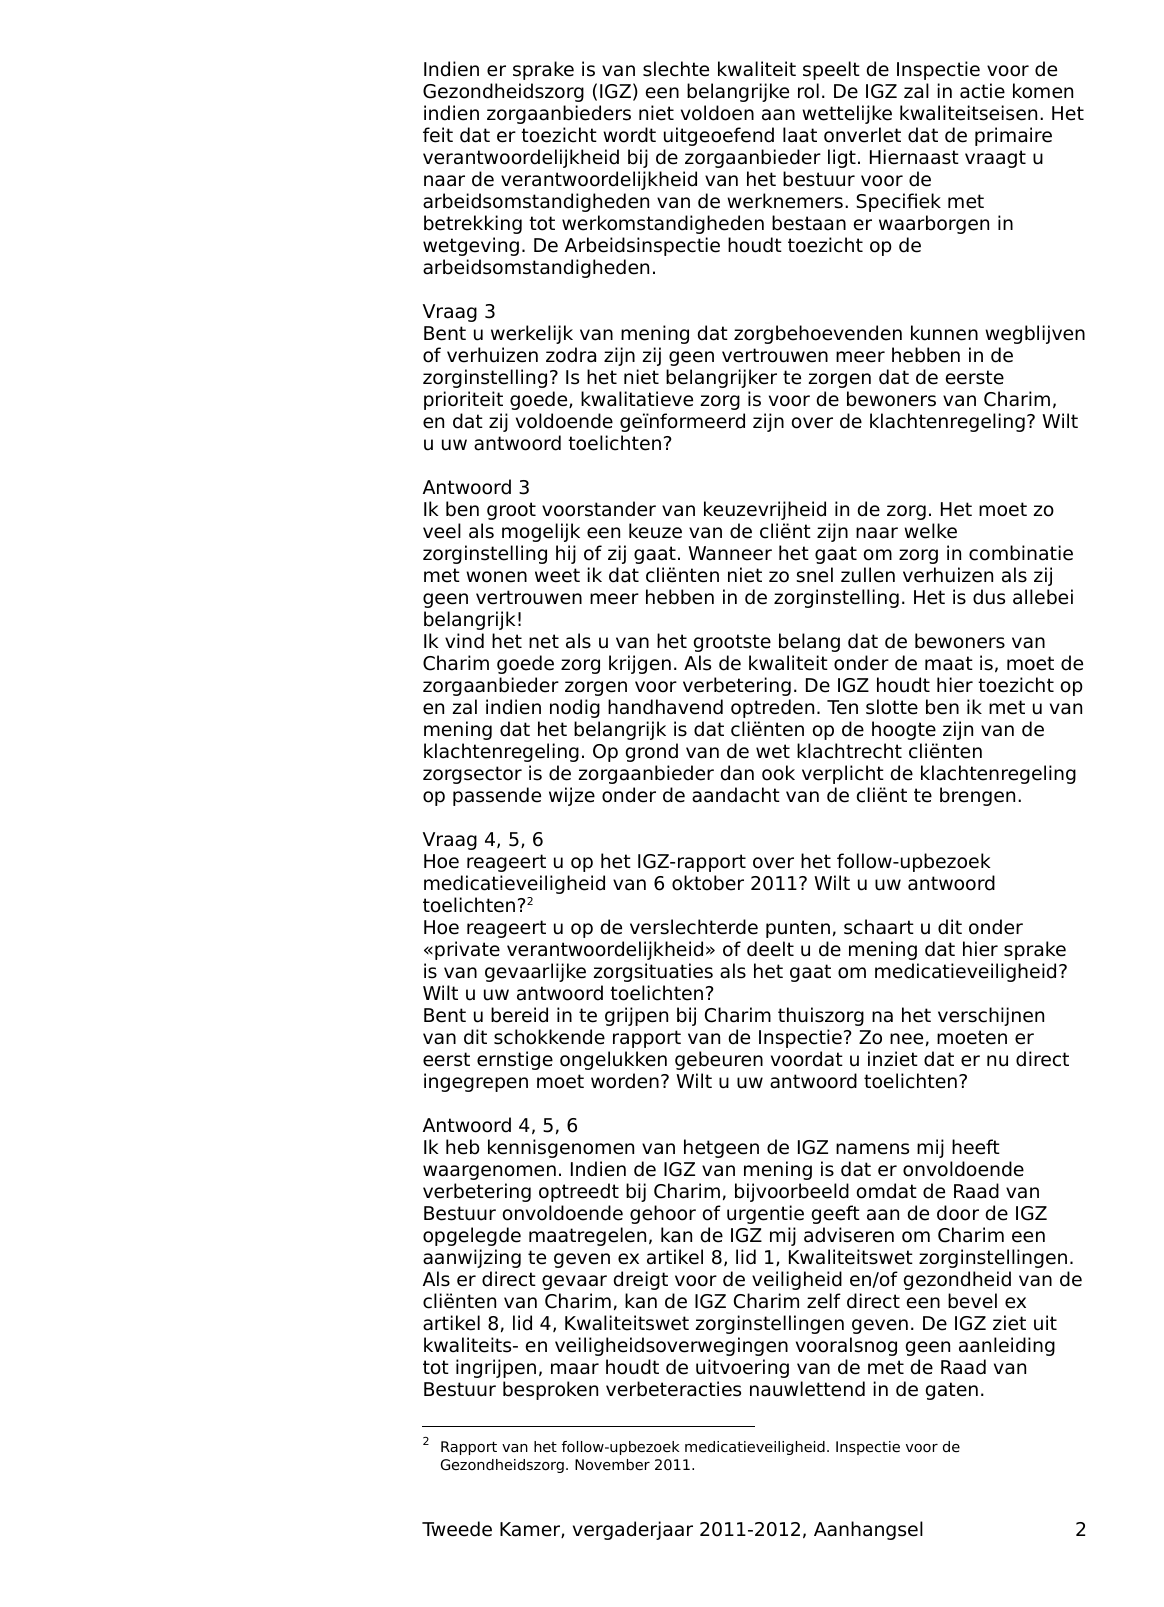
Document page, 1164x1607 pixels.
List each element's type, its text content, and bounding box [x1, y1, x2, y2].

text Rapport van het follow-upbezoek medicatieveiligheid. Inspectie voor de Gezondheidszorg. November 2011. [422, 1435, 1087, 1474]
text Antwoord 4, 5, 6 [422, 1115, 1087, 1137]
text Bent u bereid in te grijpen bij Charim thuiszorg na het verschijnen van dit schokkende rapport van de Inspectie? Zo nee, moeten er eerst ernstige ongelukken gebeuren voordat u inziet dat er nu direct ingegrepen moet worden? Wilt u uw antwoord toelichten? [422, 1005, 1087, 1093]
text Vraag 4, 5, 6 [422, 829, 1087, 851]
text Ik ben groot voorstander van keuzevrijheid in de zorg. Het moet zo veel als mogelijk een keuze van de cliënt zijn naar welke zorginstelling hij of zij gaat. Wanneer het gaat om zorg in combinatie met wonen weet ik dat cliënten niet zo snel zullen verhuizen als zij geen vertrouwen meer hebben in de zorginstelling. Het is dus allebei belangrijk! [422, 499, 1087, 631]
text Ik vind het net als u van het grootste belang dat de bewoners van Charim goede zorg krijgen. Als de kwaliteit onder de maat is, moet de zorgaanbieder zorgen voor verbetering. De IGZ houdt hier toezicht op en zal indien nodig handhavend optreden. Ten slotte ben ik met u van mening dat het belangrijk is dat cliënten op de hoogte zijn van de klachtenregeling. Op grond van de wet klachtrecht cliënten zorgsector is de zorgaanbieder dan ook verplicht de klachtenregeling op passende wijze onder de aandacht van de cliënt te brengen. [422, 631, 1087, 807]
text Vraag 3 [422, 301, 1087, 323]
text Hoe reageert u op het IGZ-rapport over het follow-upbezoek medicatieveiligheid van 6 oktober 2011? Wilt u uw antwoord toelichten? [422, 851, 1087, 917]
text Hoe reageert u op de verslechterde punten, schaart u dit onder «private verantwoordelijkheid» of deelt u de mening dat hier sprake is van gevaarlijke zorgsituaties als het gaat om medicatieveiligheid? Wilt u uw antwoord toelichten? [422, 917, 1087, 1005]
text Antwoord 3 [422, 477, 1087, 499]
text Indien er sprake is van slechte kwaliteit speelt de Inspectie voor de Gezondheidszorg (IGZ) een belangrijke rol. De IGZ zal in actie komen indien zorgaanbieders niet voldoen aan wettelijke kwaliteitseisen. Het feit dat er toezicht wordt uitgeoefend laat onverlet dat de primaire verantwoordelijkheid bij de zorgaanbieder ligt. Hiernaast vraagt u naar de verantwoordelijkheid van het bestuur voor de arbeidsomstandigheden van de werknemers. Specifiek met betrekking tot werkomstandigheden bestaan er waarborgen in wetgeving. De Arbeidsinspectie houdt toezicht op de arbeidsomstandigheden. [422, 59, 1087, 279]
text Ik heb kennisgenomen van hetgeen de IGZ namens mij heeft waargenomen. Indien de IGZ van mening is dat er onvoldoende verbetering optreedt bij Charim, bijvoorbeeld omdat de Raad van Bestuur onvoldoende gehoor of urgentie geeft aan de door de IGZ opgelegde maatregelen, kan de IGZ mij adviseren om Charim een aanwijzing te geven ex artikel 8, lid 1, Kwaliteitswet zorginstellingen. Als er direct gevaar dreigt voor de veiligheid en/of gezondheid van de cliënten van Charim, kan de IGZ Charim zelf direct een bevel ex artikel 8, lid 4, Kwaliteitswet zorginstellingen geven. De IGZ ziet uit kwaliteits- en veiligheidsoverwegingen vooralsnog geen aanleiding tot ingrijpen, maar houdt de uitvoering van de met de Raad van Bestuur besproken verbeteracties nauwlettend in de gaten. [422, 1137, 1087, 1401]
text Bent u werkelijk van mening dat zorgbehoevenden kunnen wegblijven of verhuizen zodra zijn zij geen vertrouwen meer hebben in de zorginstelling? Is het niet belangrijker te zorgen dat de eerste prioriteit goede, kwalitatieve zorg is voor de bewoners van Charim, en dat zij voldoende geïnformeerd zijn over de klachtenregeling? Wilt u uw antwoord toelichten? [422, 323, 1087, 455]
